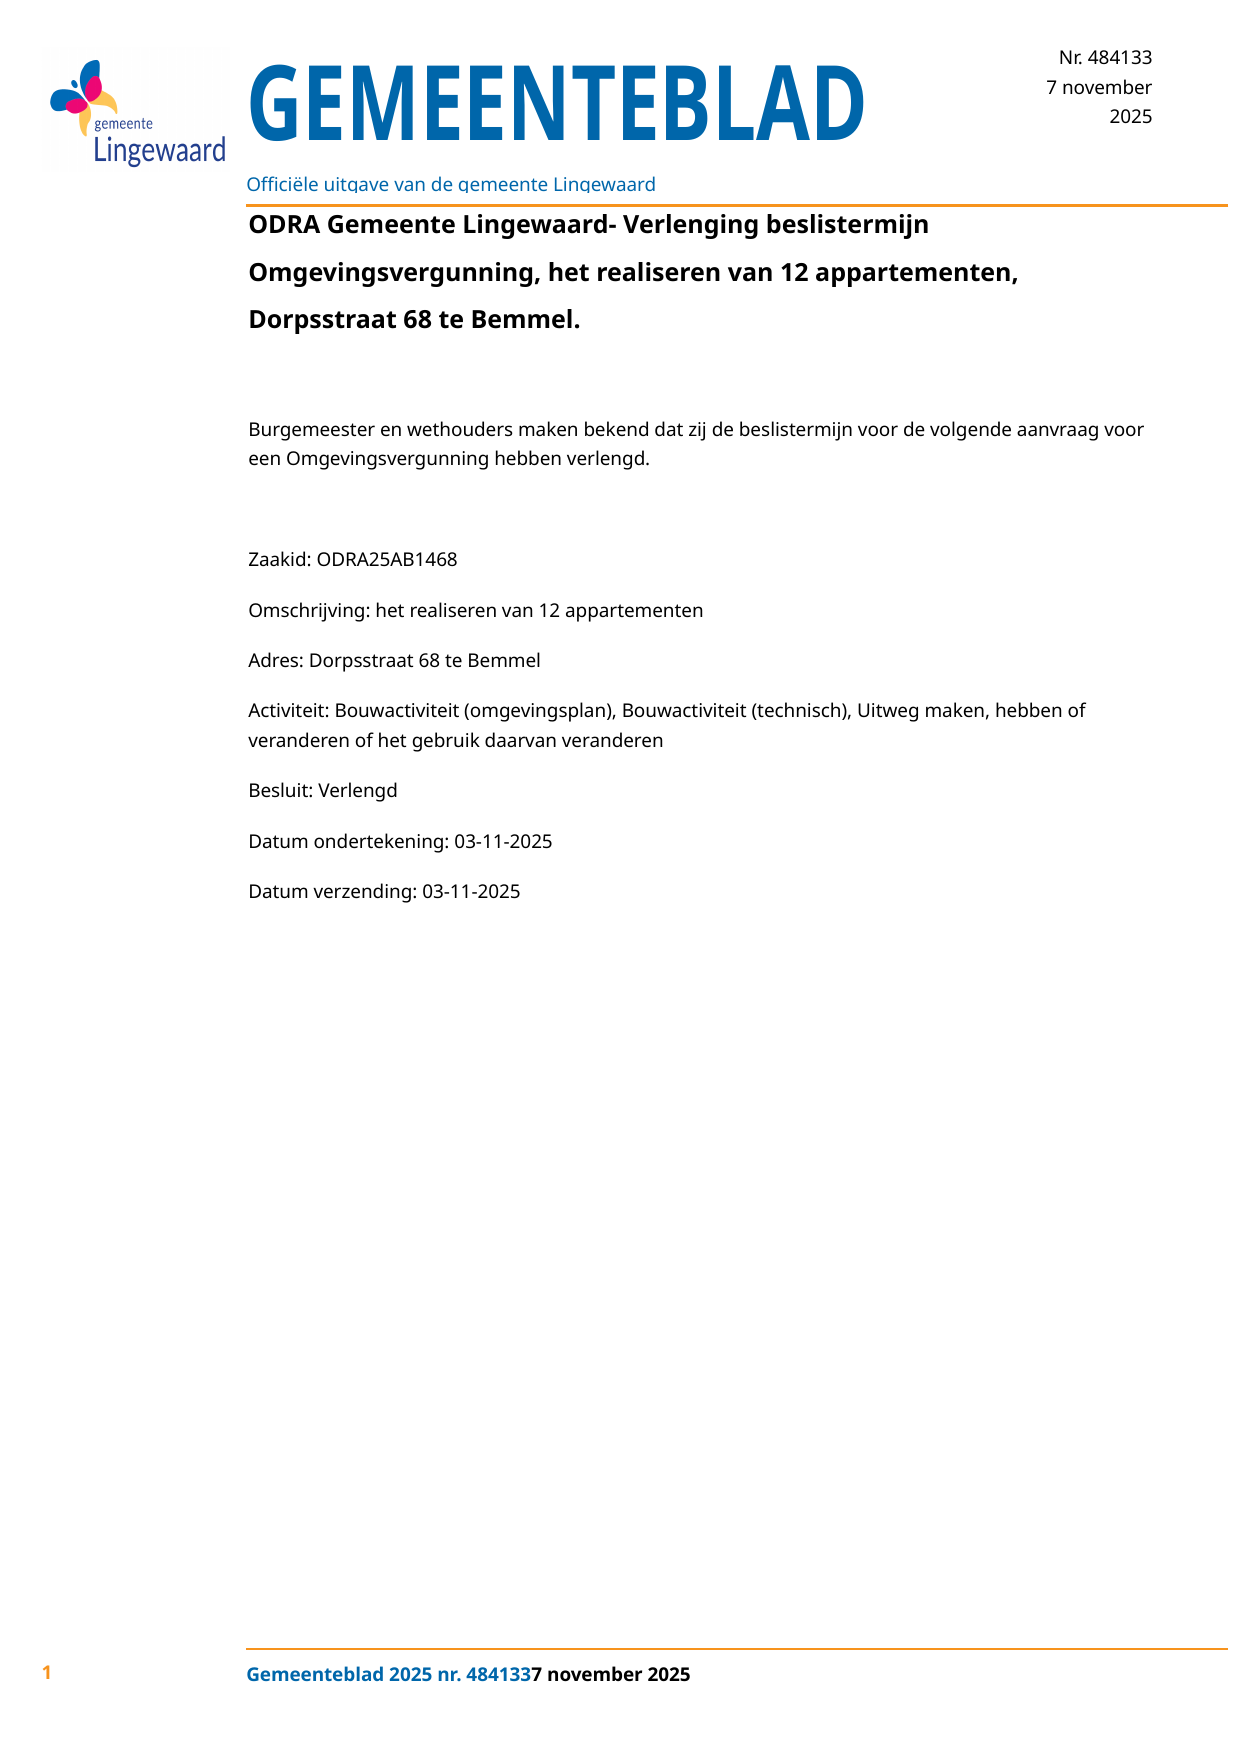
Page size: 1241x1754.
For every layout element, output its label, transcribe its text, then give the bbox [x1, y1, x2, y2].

text Besluit: Verlengd [248, 778, 1152, 803]
text Adres: Dorpsstraat 68 te Bemmel [248, 647, 1152, 673]
text Omschrijving: het realiseren van 12 appartementen [248, 597, 1152, 622]
text Datum ondertekening: 03-11-2025 [248, 828, 1152, 854]
text Activiteit: Bouwactiviteit (omgevingsplan), Bouwactiviteit (technisch), Uitweg maken, hebben of veranderen of het gebruik daarvan veranderen [248, 698, 1152, 753]
text ODRA Gemeente Lingewaard- Verlenging beslistermijn Omgevingsvergunning, het realiseren van 12 appartementen, Dorpsstraat 68 te Bemmel. [248, 207, 1152, 336]
text Burgemeester en wethouders maken bekend dat zij de beslistermijn voor de volgende aanvraag voor een Omgevingsvergunning hebben verlengd. [248, 416, 1152, 471]
text Zaakid: ODRA25AB1468 [248, 546, 1152, 572]
picture [41, 47, 231, 172]
text Datum verzending: 03-11-2025 [248, 878, 1152, 904]
